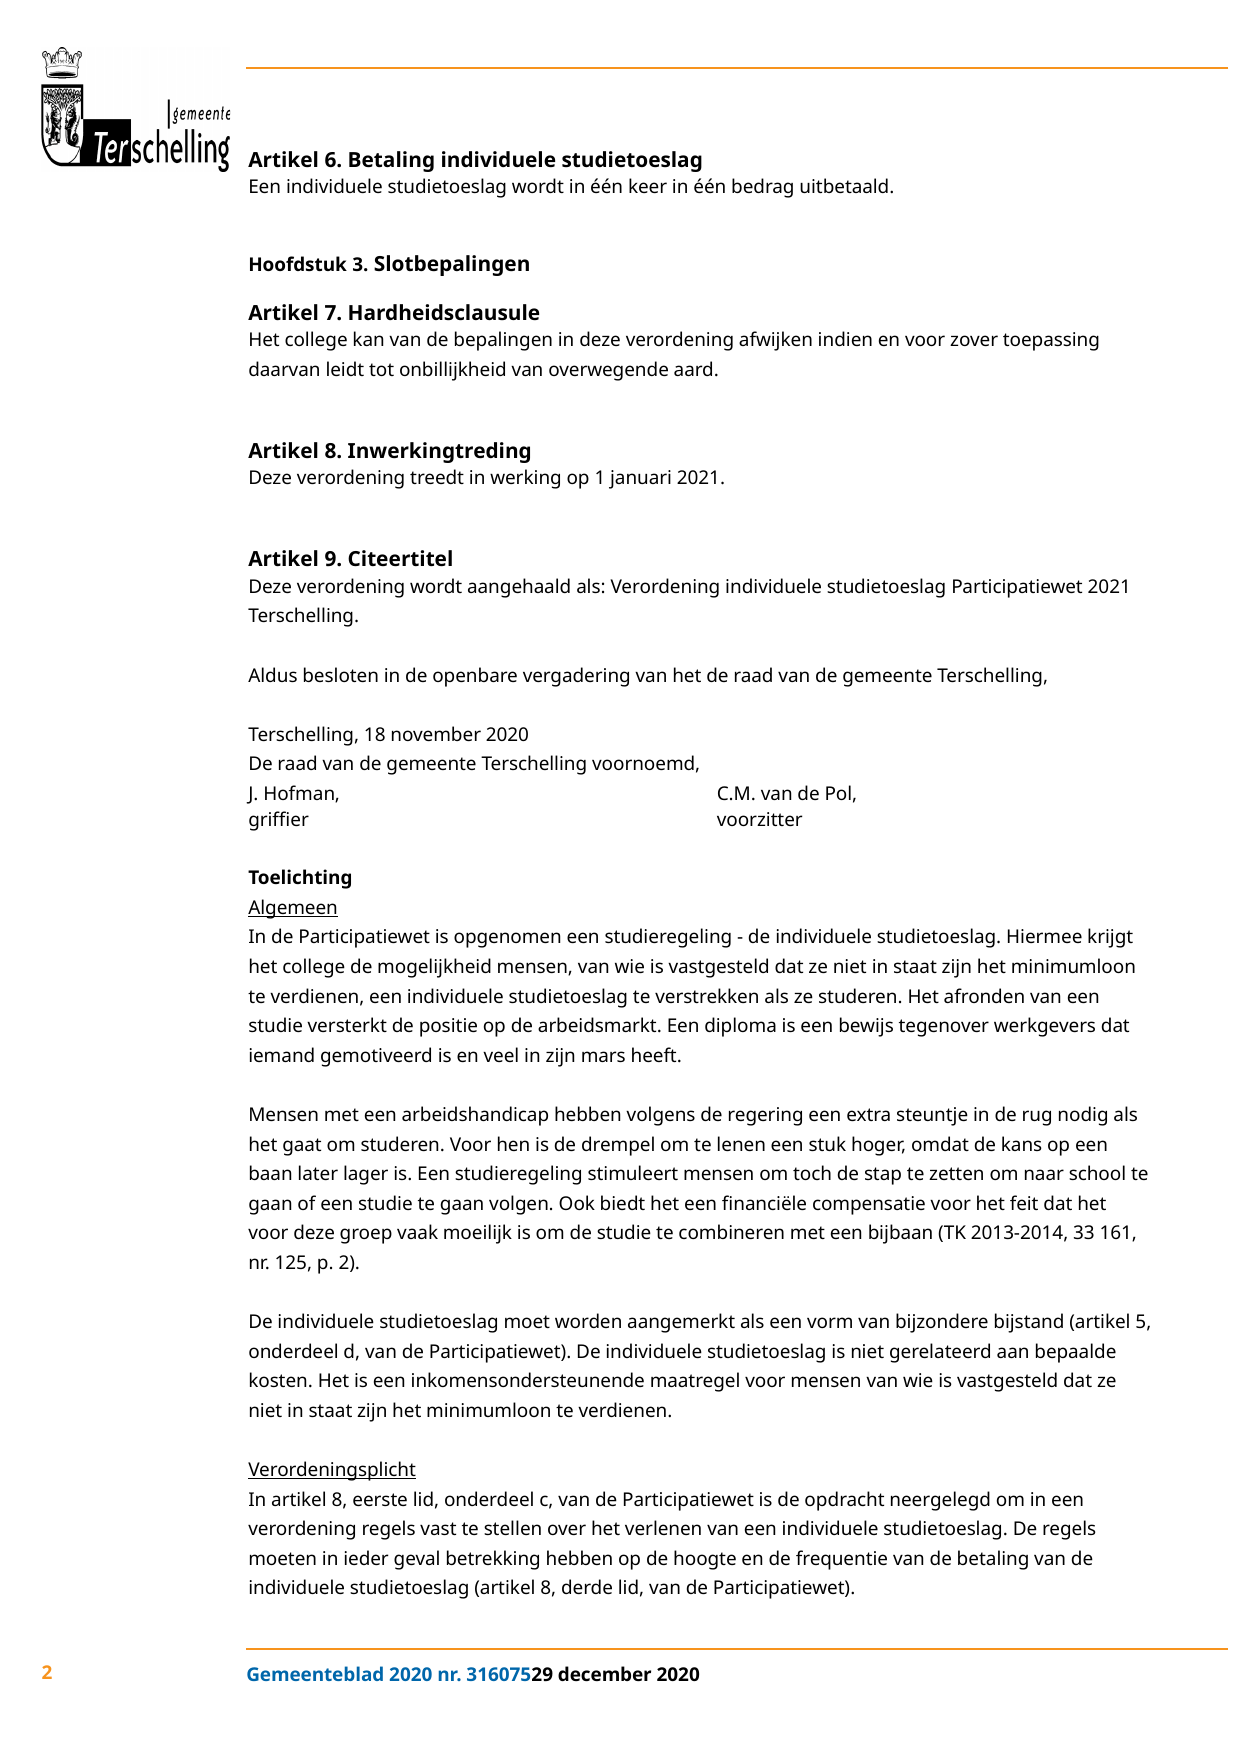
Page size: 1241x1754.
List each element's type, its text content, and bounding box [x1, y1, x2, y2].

text In artikel 8, eerste lid, onderdeel c, van de Participatiewet is de opdracht neergelegd om in een verordening regels vast te stellen over het verlenen van een individuele studietoeslag. De regels moeten in ieder geval betrekking hebben op de hoogte en de frequentie van de betaling van de individuele studietoeslag (artikel 8, derde lid, van de Participatiewet). [248, 1486, 1152, 1600]
text De raad van de gemeente Terschelling voornoemd, [248, 751, 1152, 776]
text De individuele studietoeslag moet worden aangemerkt als een vorm van bijzondere bijstand (artikel 5, onderdeel d, van de Participatiewet). De individuele studietoeslag is niet gerelateerd aan bepaalde kosten. Het is een inkomensondersteunende maatregel voor mensen van wie is vastgesteld dat ze niet in staat zijn het minimumloon te verdienen. [248, 1308, 1152, 1423]
table_header J. Hofman, [248, 780, 717, 806]
text In de Participatiewet is opgenomen een studieregeling - de individuele studietoeslag. Hiermee krijgt het college de mogelijkheid mensen, van wie is vastgesteld dat ze niet in staat zijn het minimumloon te verdienen, een individuele studietoeslag te verstrekken als ze studeren. Het afronden van een studie versterkt de positie op de arbeidsmarkt. Een diploma is een bewijs tegenover werkgevers dat iemand gemotiveerd is en veel in zijn mars heeft. [248, 924, 1152, 1068]
text Artikel 9. Citeertitel [248, 544, 1152, 573]
text Aldus besloten in de openbare vergadering van het de raad van de gemeente Terschelling, [248, 662, 1152, 687]
text Mensen met een arbeidshandicap hebben volgens de regering een extra steuntje in de rug nodig als het gaat om studeren. Voor hen is de drempel om te lenen een stuk hoger, omdat de kans op een baan later lager is. Een studieregeling stimuleert mensen om toch de stap te zetten om naar school te gaan of een studie te gaan volgen. Ook biedt het een financiële compensatie voor het feit dat het voor deze groep vaak moeilijk is om de studie te combineren met een bijbaan (TK 2013-2014, 33 161, nr. 125, p. 2). [248, 1101, 1152, 1275]
text Algemeen [248, 894, 1152, 920]
text Artikel 8. Inwerkingtreding [248, 436, 1152, 464]
text Een individuele studietoeslag wordt in één keer in één bedrag uitbetaald. [248, 174, 1152, 199]
text Hoofdstuk 3. Slotbepalingen [248, 249, 1152, 277]
text Verordeningsplicht [248, 1456, 1152, 1482]
text Het college kan van de bepalingen in deze verordening afwijken indien en voor zover toepassing daarvan leidt tot onbillijkheid van overwegende aard. [248, 327, 1152, 382]
text Deze verordening treedt in werking op 1 januari 2021. [248, 464, 1152, 490]
text Deze verordening wordt aangehaald als: Verordening individuele studietoeslag Participatiewet 2021 Terschelling. [248, 573, 1152, 628]
table_cell voorzitter [717, 806, 1152, 832]
text Toelichting [248, 864, 1152, 890]
text Terschelling, 18 november 2020 [248, 721, 1152, 747]
picture [41, 47, 231, 172]
table_header C.M. van de Pol, [717, 780, 1152, 806]
text Artikel 6. Betaling individuele studietoeslag [248, 145, 1152, 174]
text Artikel 7. Hardheidsclausule [248, 298, 1152, 327]
table_cell griffier [248, 806, 717, 832]
